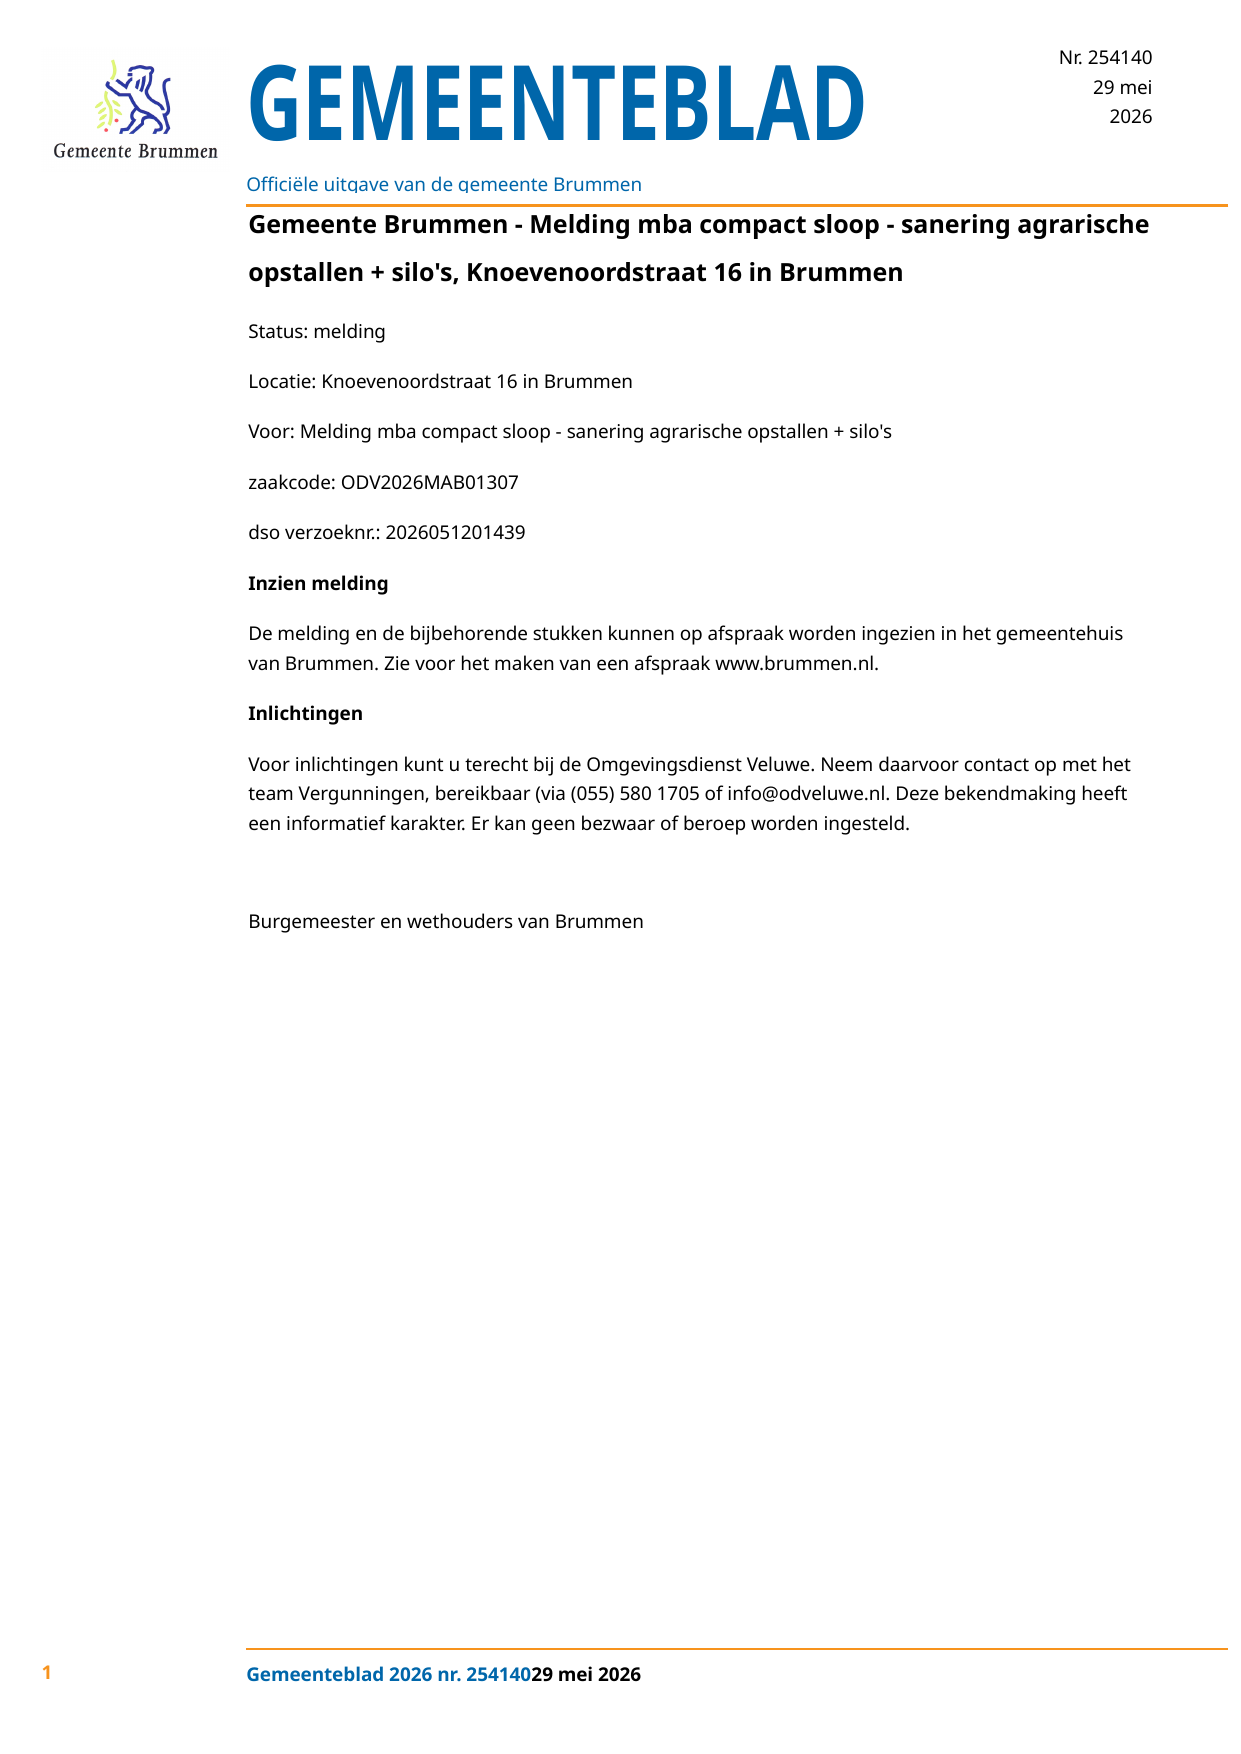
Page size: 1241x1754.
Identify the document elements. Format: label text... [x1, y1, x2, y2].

text Voor inlichtingen kunt u terecht bij de Omgevingsdienst Veluwe. Neem daarvoor contact op met het team Vergunningen, bereikbaar (via (055) 580 1705 of info@odveluwe.nl. Deze bekendmaking heeft een informatief karakter. Er kan geen bezwaar of beroep worden ingesteld. [248, 751, 1152, 836]
text dso verzoeknr.: 2026051201439 [248, 519, 1152, 545]
text Inlichtingen [248, 700, 1152, 726]
text zaakcode: ODV2026MAB01307 [248, 469, 1152, 495]
text Inzien melding [248, 570, 1152, 596]
text Burgemeester en wethouders van Brummen [248, 908, 1152, 934]
text Status: melding [248, 318, 1152, 344]
text Gemeente Brummen - Melding mba compact sloop - sanering agrarische opstallen + silo's, Knoevenoordstraat 16 in Brummen [248, 207, 1152, 288]
text Locatie: Knoevenoordstraat 16 in Brummen [248, 368, 1152, 394]
text Voor: Melding mba compact sloop - sanering agrarische opstallen + silo's [248, 419, 1152, 444]
picture [41, 47, 231, 172]
text De melding en de bijbehorende stukken kunnen op afspraak worden ingezien in het gemeentehuis van Brummen. Zie voor het maken van een afspraak www.brummen.nl. [248, 620, 1152, 676]
